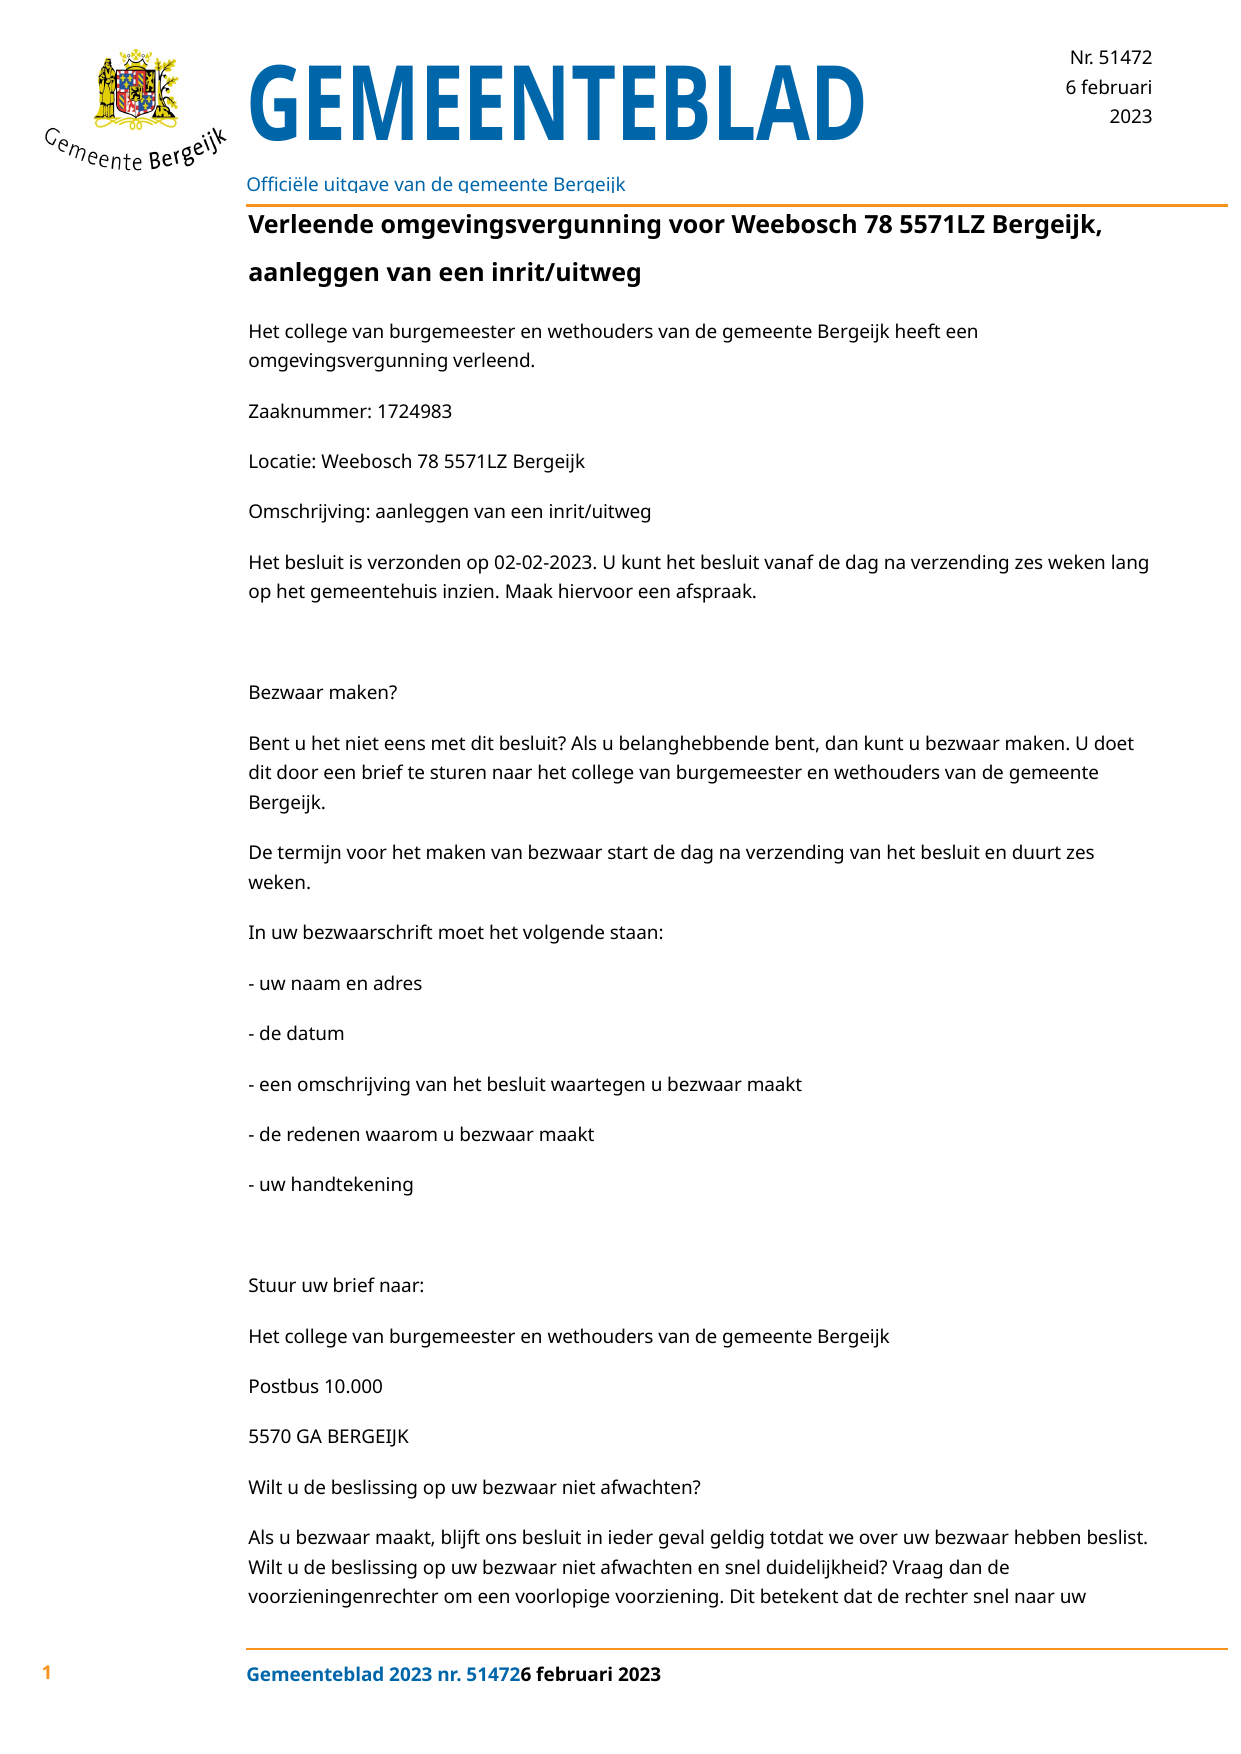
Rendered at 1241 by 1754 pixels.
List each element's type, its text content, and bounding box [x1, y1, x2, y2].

text Als u bezwaar maakt, blijft ons besluit in ieder geval geldig totdat we over uw bezwaar hebben beslist. Wilt u de beslissing op uw bezwaar niet afwachten en snel duidelijkheid? Vraag dan de voorzieningenrechter om een voorlopige voorziening. Dit betekent dat de rechter snel naar uw [248, 1524, 1152, 1609]
text Zaaknummer: 1724983 [248, 398, 1152, 424]
text De termijn voor het maken van bezwaar start de dag na verzending van het besluit en duurt zes weken. [248, 839, 1152, 895]
text Bezwaar maken? [248, 679, 1152, 705]
text 5570 GA BERGEIJK [248, 1424, 1152, 1449]
text - uw naam en adres [248, 970, 1152, 996]
text Omschrijving: aanleggen van een inrit/uitweg [248, 499, 1152, 524]
text - uw handtekening [248, 1172, 1152, 1197]
text - de datum [248, 1020, 1152, 1046]
text Het college van burgemeester en wethouders van de gemeente Bergeijk [248, 1323, 1152, 1349]
text - een omschrijving van het besluit waartegen u bezwaar maakt [248, 1071, 1152, 1097]
picture [41, 47, 231, 172]
text Wilt u de beslissing op uw bezwaar niet afwachten? [248, 1474, 1152, 1500]
text Locatie: Weebosch 78 5571LZ Bergeijk [248, 448, 1152, 474]
text Stuur uw brief naar: [248, 1272, 1152, 1298]
text Het besluit is verzonden op 02-02-2023. U kunt het besluit vanaf de dag na verzending zes weken lang op het gemeentehuis inzien. Maak hiervoor een afspraak. [248, 549, 1152, 604]
text Bent u het niet eens met dit besluit? Als u belanghebbende bent, dan kunt u bezwaar maken. U doet dit door een brief te sturen naar het college van burgemeester en wethouders van de gemeente Bergeijk. [248, 730, 1152, 815]
text Verleende omgevingsvergunning voor Weebosch 78 5571LZ Bergeijk, aanleggen van een inrit/uitweg [248, 207, 1152, 288]
text In uw bezwaarschrift moet het volgende staan: [248, 919, 1152, 945]
text - de redenen waarom u bezwaar maakt [248, 1121, 1152, 1147]
text Postbus 10.000 [248, 1373, 1152, 1399]
text Het college van burgemeester en wethouders van de gemeente Bergeijk heeft een omgevingsvergunning verleend. [248, 318, 1152, 373]
